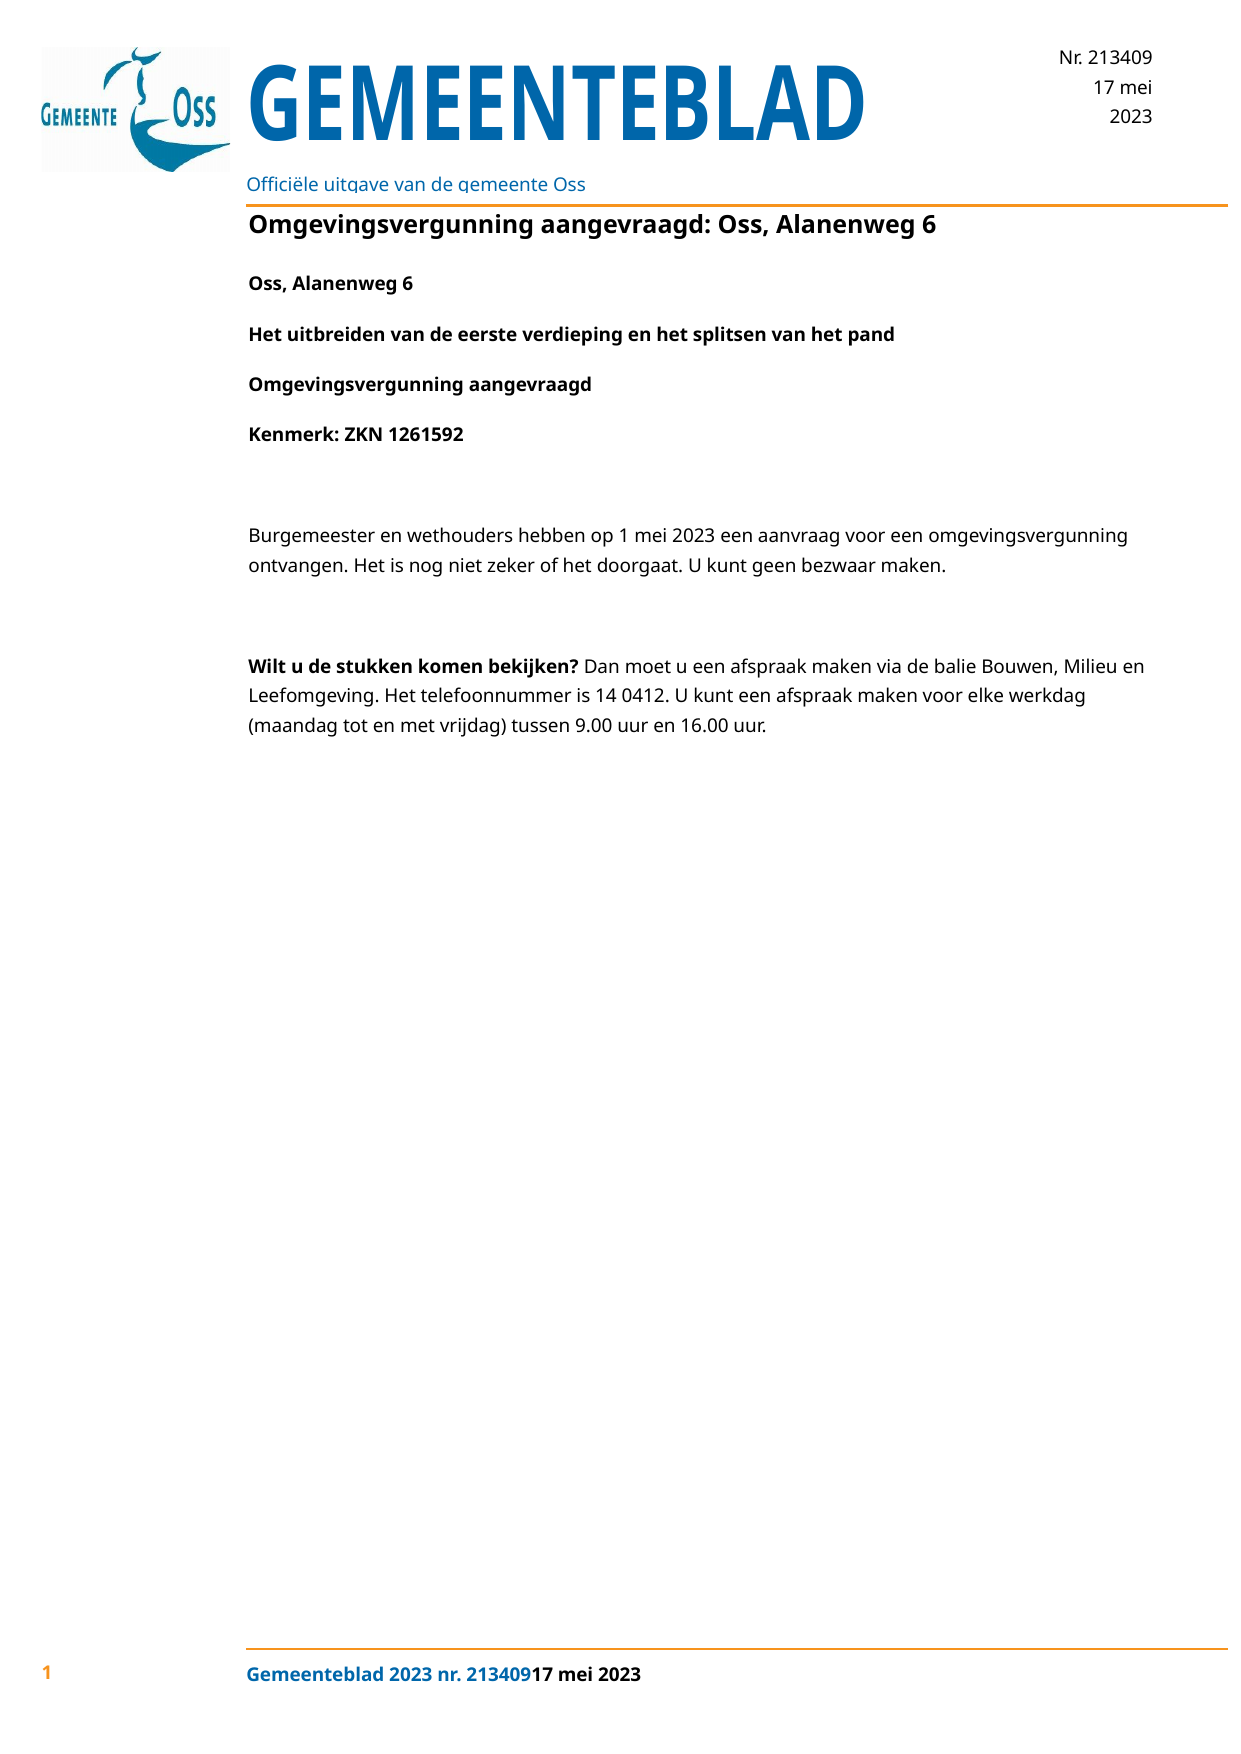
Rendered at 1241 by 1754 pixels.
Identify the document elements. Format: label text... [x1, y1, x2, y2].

text Omgevingsvergunning aangevraagd [248, 371, 1152, 397]
text Omgevingsvergunning aangevraagd: Oss, Alanenweg 6 [248, 207, 1152, 241]
text Het uitbreiden van de eerste verdieping en het splitsen van het pand [248, 321, 1152, 346]
picture [41, 47, 231, 172]
text Wilt u de stukken komen bekijken? Dan moet u een afspraak maken via de balie Bouwen, Milieu en Leefomgeving. Het telefoonnummer is 14 0412. U kunt een afspraak maken voor elke werkdag (maandag tot en met vrijdag) tussen 9.00 uur en 16.00 uur. [248, 653, 1152, 738]
text Oss, Alanenweg 6 [248, 270, 1152, 296]
text Kenmerk: ZKN 1261592 [248, 422, 1152, 447]
text Burgemeester en wethouders hebben op 1 mei 2023 een aanvraag voor een omgevingsvergunning ontvangen. Het is nog niet zeker of het doorgaat. U kunt geen bezwaar maken. [248, 522, 1152, 578]
